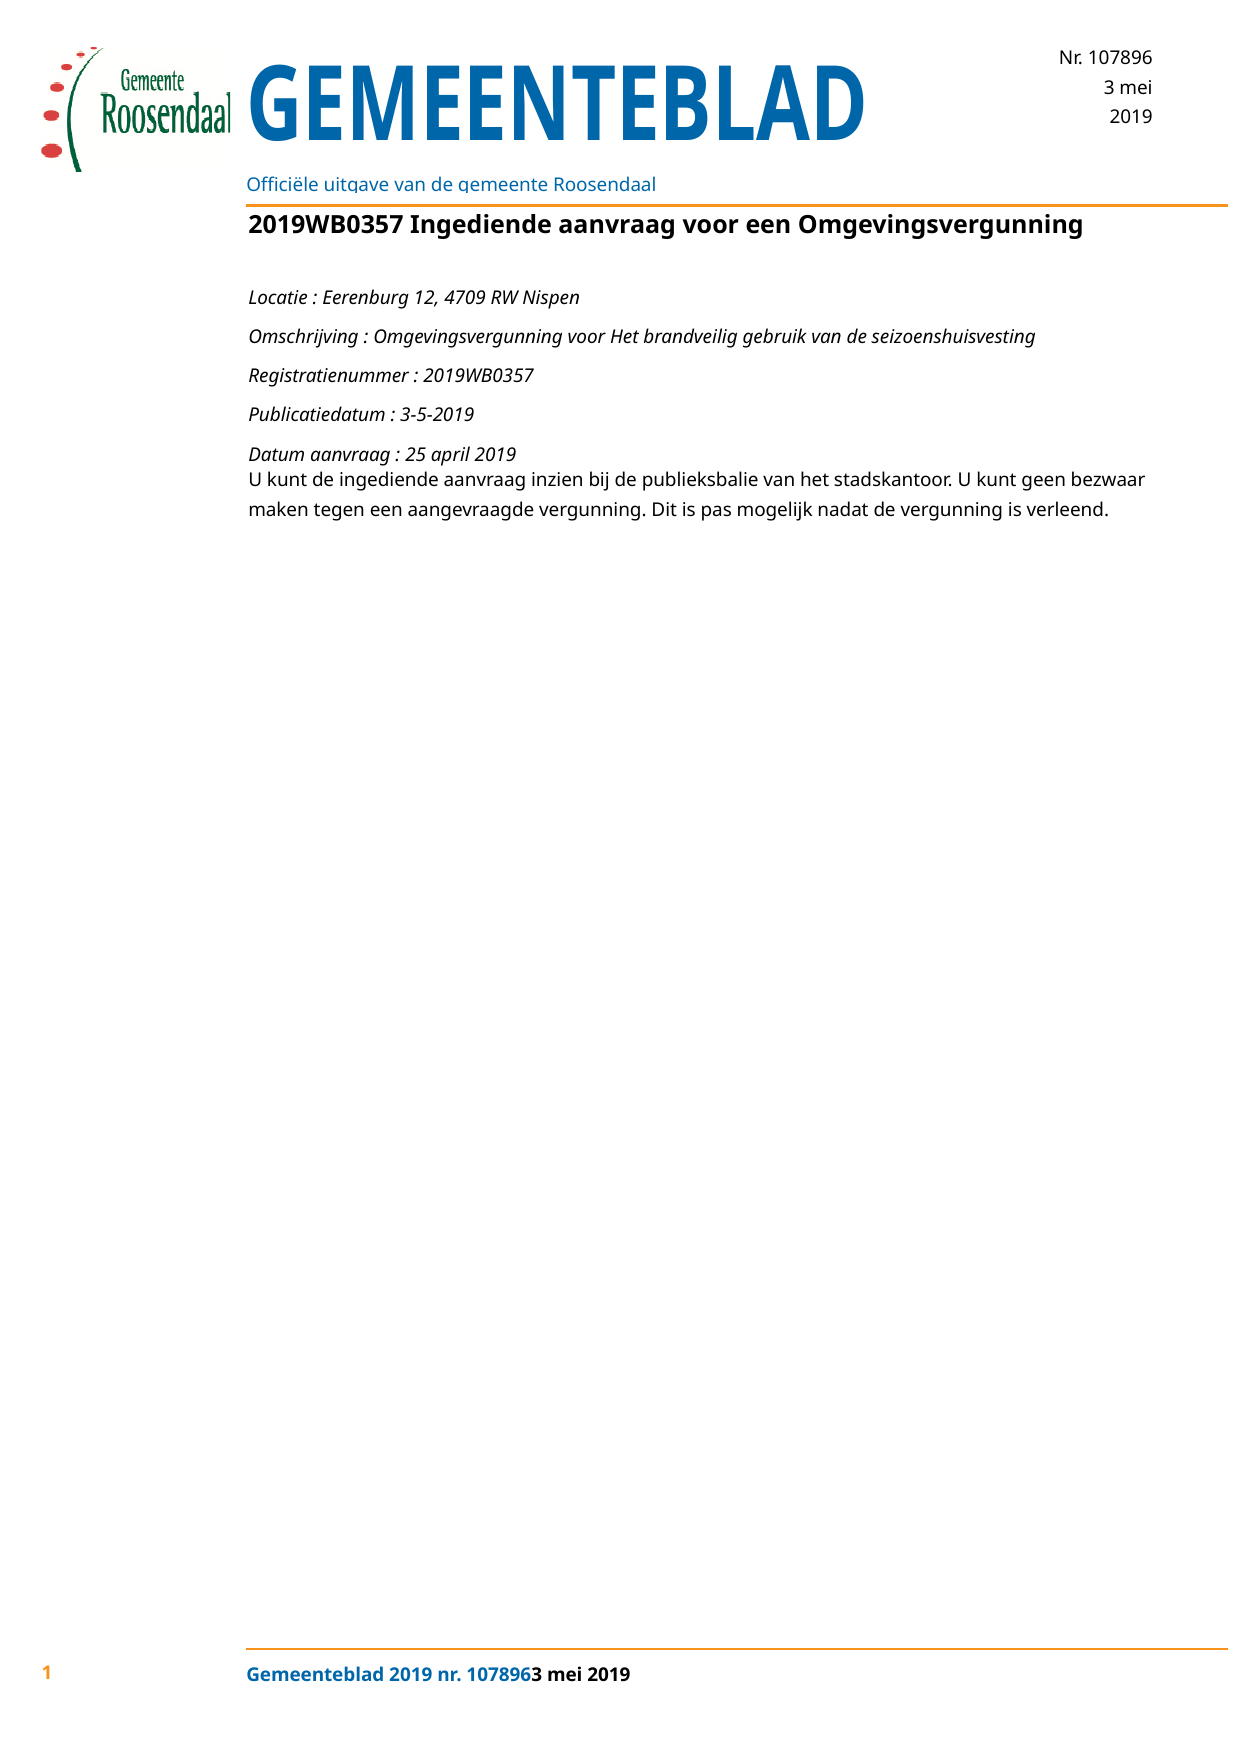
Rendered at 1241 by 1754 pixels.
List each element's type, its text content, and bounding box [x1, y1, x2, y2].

text U kunt de ingediende aanvraag inzien bij de publieksbalie van het stadskantoor. U kunt geen bezwaar maken tegen een aangevraagde vergunning. Dit is pas mogelijk nadat de vergunning is verleend. [248, 467, 1152, 522]
text 2019WB0357 Ingediende aanvraag voor een Omgevingsvergunning [248, 207, 1152, 241]
text Datum aanvraag : 25 april 2019 [248, 441, 1152, 467]
text Locatie : Eerenburg 12, 4709 RW Nispen [248, 284, 1152, 309]
text Publicatiedatum : 3-5-2019 [248, 402, 1152, 427]
text Omschrijving : Omgevingsvergunning voor Het brandveilig gebruik van de seizoenshuisvesting [248, 323, 1152, 349]
text Registratienummer : 2019WB0357 [248, 362, 1152, 388]
picture [41, 47, 231, 172]
